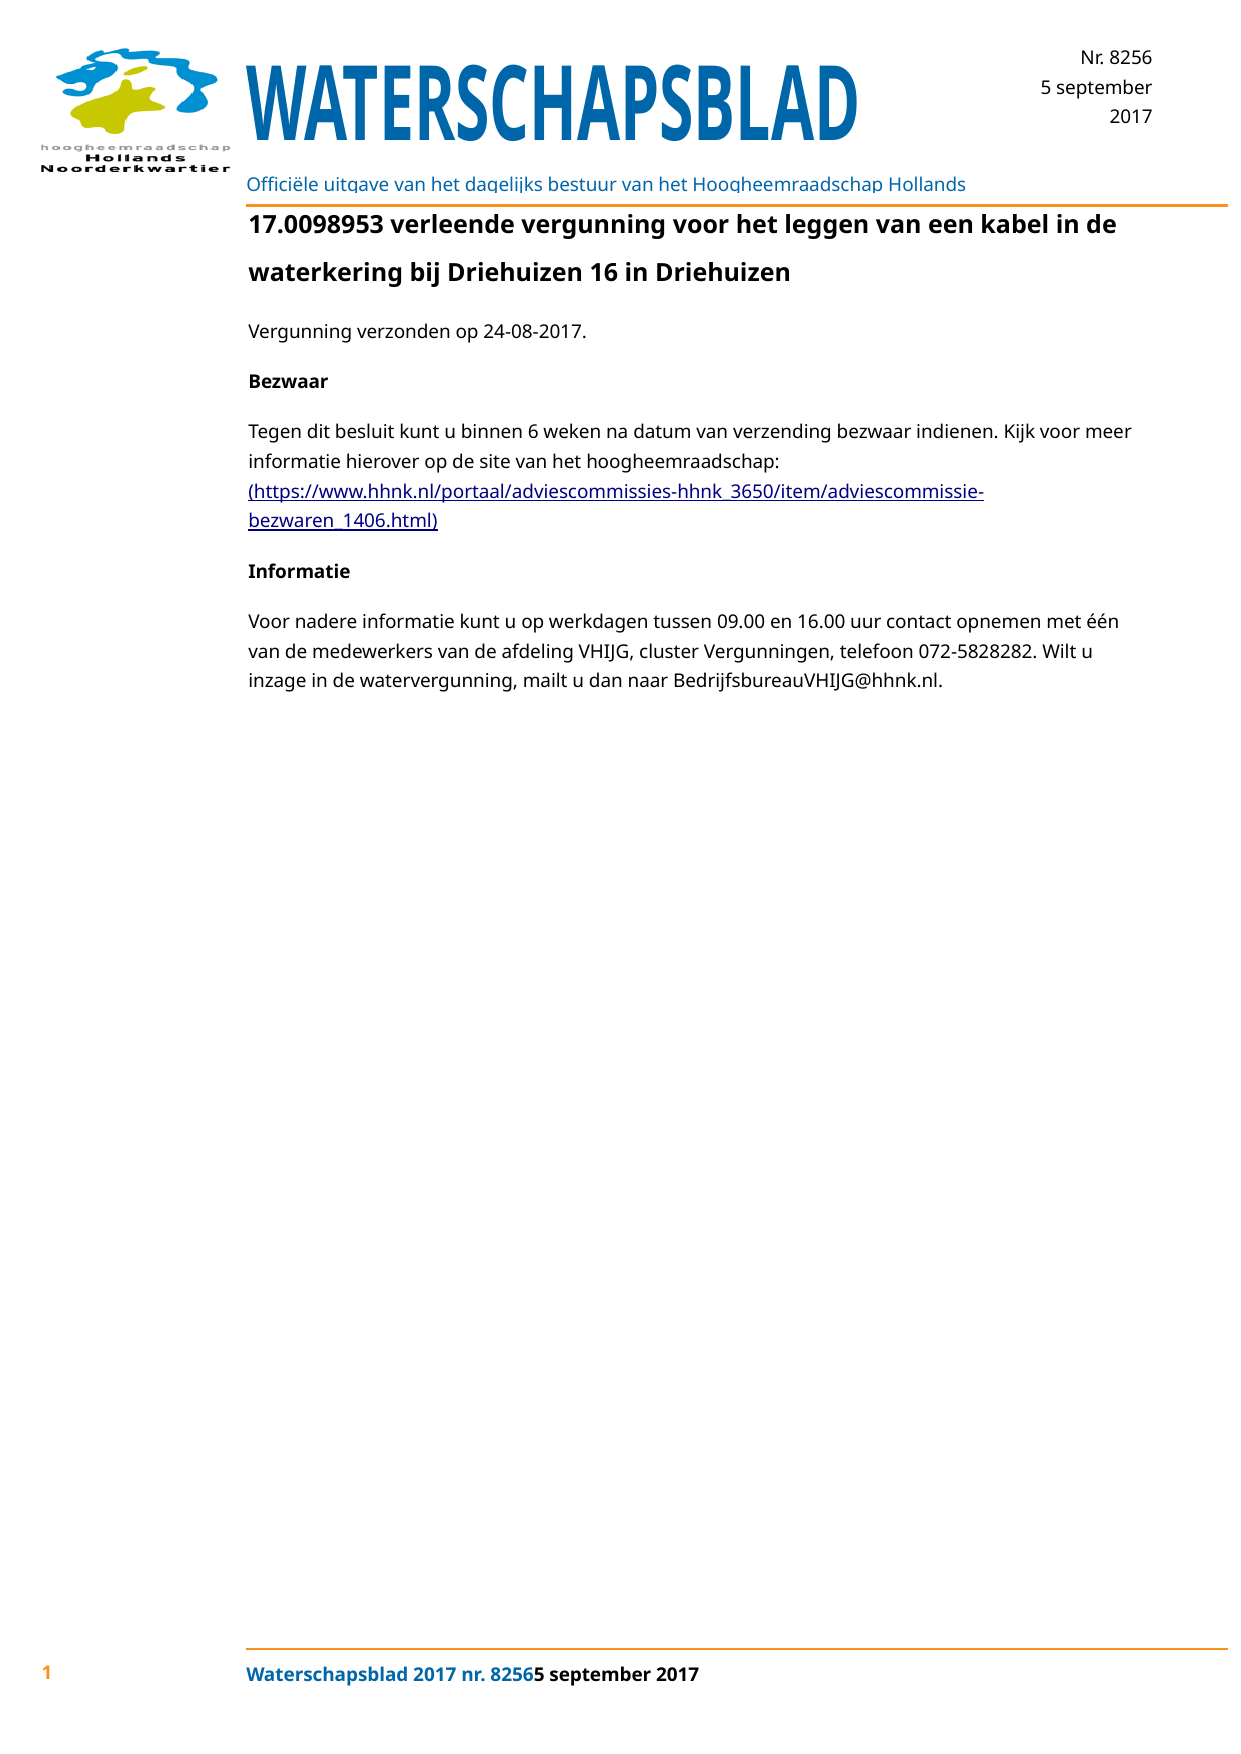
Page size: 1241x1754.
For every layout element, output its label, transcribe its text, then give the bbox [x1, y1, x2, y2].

text 17.0098953 verleende vergunning voor het leggen van een kabel in de waterkering bij Driehuizen 16 in Driehuizen [248, 207, 1152, 288]
text Voor nadere informatie kunt u op werkdagen tussen 09.00 en 16.00 uur contact opnemen met één van de medewerkers van de afdeling VHIJG, cluster Vergunningen, telefoon 072-5828282. Wilt u inzage in de watervergunning, mailt u dan naar BedrijfsbureauVHIJG@hhnk.nl. [248, 608, 1152, 693]
picture [41, 47, 231, 172]
text Vergunning verzonden op 24-08-2017. [248, 318, 1152, 344]
text Tegen dit besluit kunt u binnen 6 weken na datum van verzending bezwaar indienen. Kijk voor meer informatie hierover op de site van het hoogheemraadschap: (https://www.hhnk.nl/portaal/adviescommissies-hhnk_3650/item/adviescommissie-bezwaren_1406.html) [248, 419, 1152, 533]
text Bezwaar [248, 368, 1152, 394]
text Informatie [248, 558, 1152, 584]
